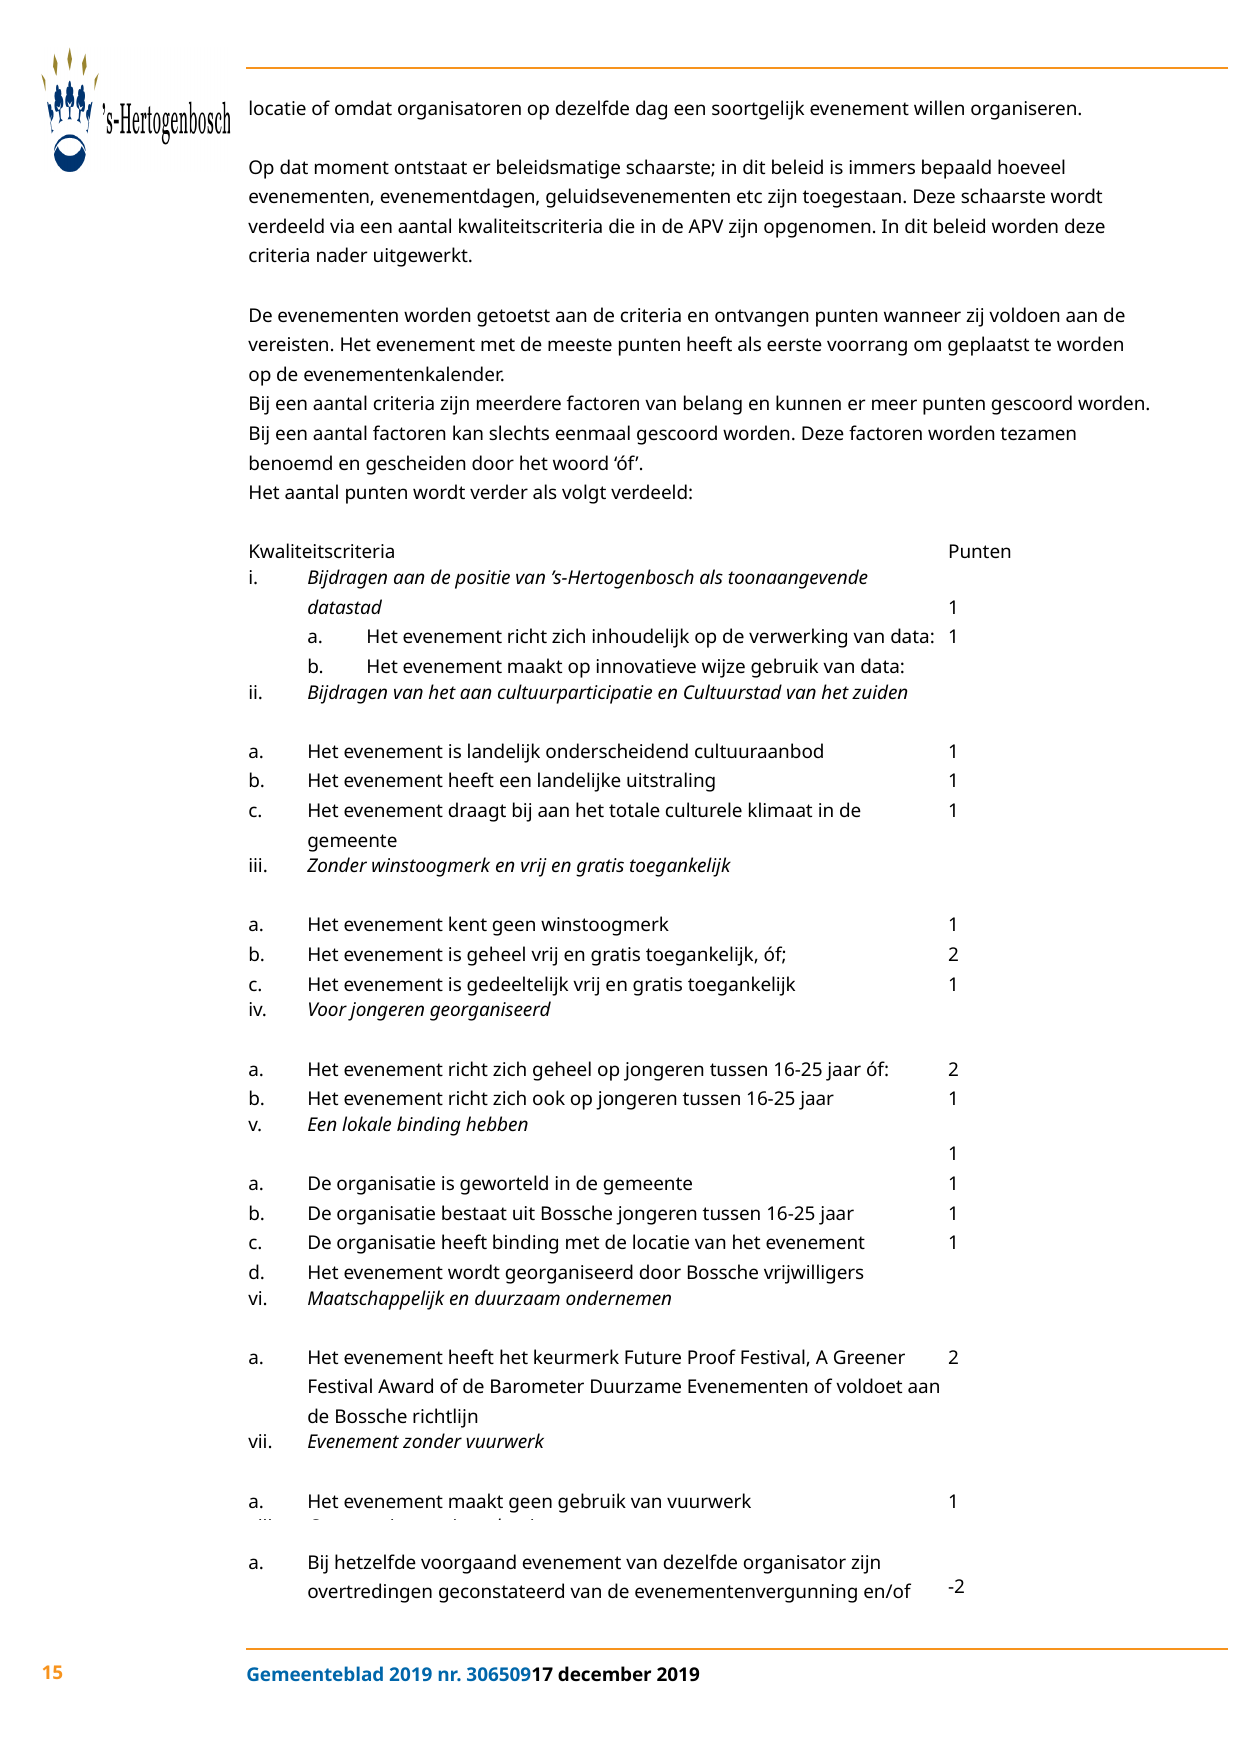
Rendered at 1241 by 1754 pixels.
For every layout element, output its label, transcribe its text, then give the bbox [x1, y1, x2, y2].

table_cell Een lokale binding hebben De organisatie is geworteld in de gemeente De organisatie bestaat uit Bossche jongeren tussen 16-25 jaar De organisatie heeft binding met de locatie van het evenement Het evenement wordt georganiseerd door Bossche vrijwilligers [248, 1111, 948, 1285]
table_cell Constateringen uit evaluatie Bij hetzelfde voorgaand evenement van dezelfde organisator zijn overtredingen geconstateerd van de evenementenvergunning en/of [248, 1514, 948, 1604]
table_cell 1 [948, 1429, 1152, 1514]
picture [41, 47, 231, 172]
table_cell 2 1 [948, 997, 1152, 1111]
table_cell 1 1 1 1 [948, 1111, 1152, 1285]
text locatie of omdat organisatoren op dezelfde dag een soortgelijk evenement willen organiseren. [248, 95, 1152, 121]
table_cell Bijdragen van het aan cultuurparticipatie en Cultuurstad van het zuiden Het evenement is landelijk onderscheidend cultuuraanbod Het evenement heeft een landelijke uitstraling Het evenement draagt bij aan het totale culturele klimaat in de gemeente [248, 679, 948, 852]
table_cell Zonder winstoogmerk en vrij en gratis toegankelijk Het evenement kent geen winstoogmerk Het evenement is geheel vrij en gratis toegankelijk, óf; Het evenement is gedeeltelijk vrij en gratis toegankelijk [248, 853, 948, 997]
table_cell 1 1 [948, 564, 1152, 679]
text Bij een aantal criteria zijn meerdere factoren van belang en kunnen er meer punten gescoord worden. Bij een aantal factoren kan slechts eenmaal gescoord worden. Deze factoren worden tezamen benoemd en gescheiden door het woord ‘óf’. [248, 391, 1152, 476]
table_header Kwaliteitscriteria [248, 539, 948, 564]
table_cell Maatschappelijk en duurzaam ondernemen Het evenement heeft het keurmerk Future Proof Festival, A Greener Festival Award of de Barometer Duurzame Evenementen of voldoet aan de Bossche richtlijn [248, 1285, 948, 1429]
text Op dat moment ontstaat er beleidsmatige schaarste; in dit beleid is immers bepaald hoeveel evenementen, evenementdagen, geluidsevenementen etc zijn toegestaan. Deze schaarste wordt verdeeld via een aantal kwaliteitscriteria die in de APV zijn opgenomen. In dit beleid worden deze criteria nader uitgewerkt. [248, 154, 1152, 268]
table_cell -2 [948, 1514, 1152, 1604]
table_cell Voor jongeren georganiseerd Het evenement richt zich geheel op jongeren tussen 16-25 jaar óf: Het evenement richt zich ook op jongeren tussen 16-25 jaar [248, 997, 948, 1111]
table_header Punten [948, 539, 1152, 564]
text Het aantal punten wordt verder als volgt verdeeld: [248, 479, 1152, 505]
text De evenementen worden getoetst aan de criteria en ontvangen punten wanneer zij voldoen aan de vereisten. Het evenement met de meeste punten heeft als eerste voorrang om geplaatst te worden op de evenementenkalender. [248, 302, 1152, 387]
table_cell 1 1 1 [948, 679, 1152, 852]
table_cell 1 2 1 [948, 853, 1152, 997]
table_cell Evenement zonder vuurwerk Het evenement maakt geen gebruik van vuurwerk [248, 1429, 948, 1514]
table_cell Bijdragen aan de positie van ’s-Hertogenbosch als toonaangevende datastad Het evenement richt zich inhoudelijk op de verwerking van data: Het evenement maakt op innovatieve wijze gebruik van data: [248, 564, 948, 679]
table_cell 2 [948, 1285, 1152, 1429]
